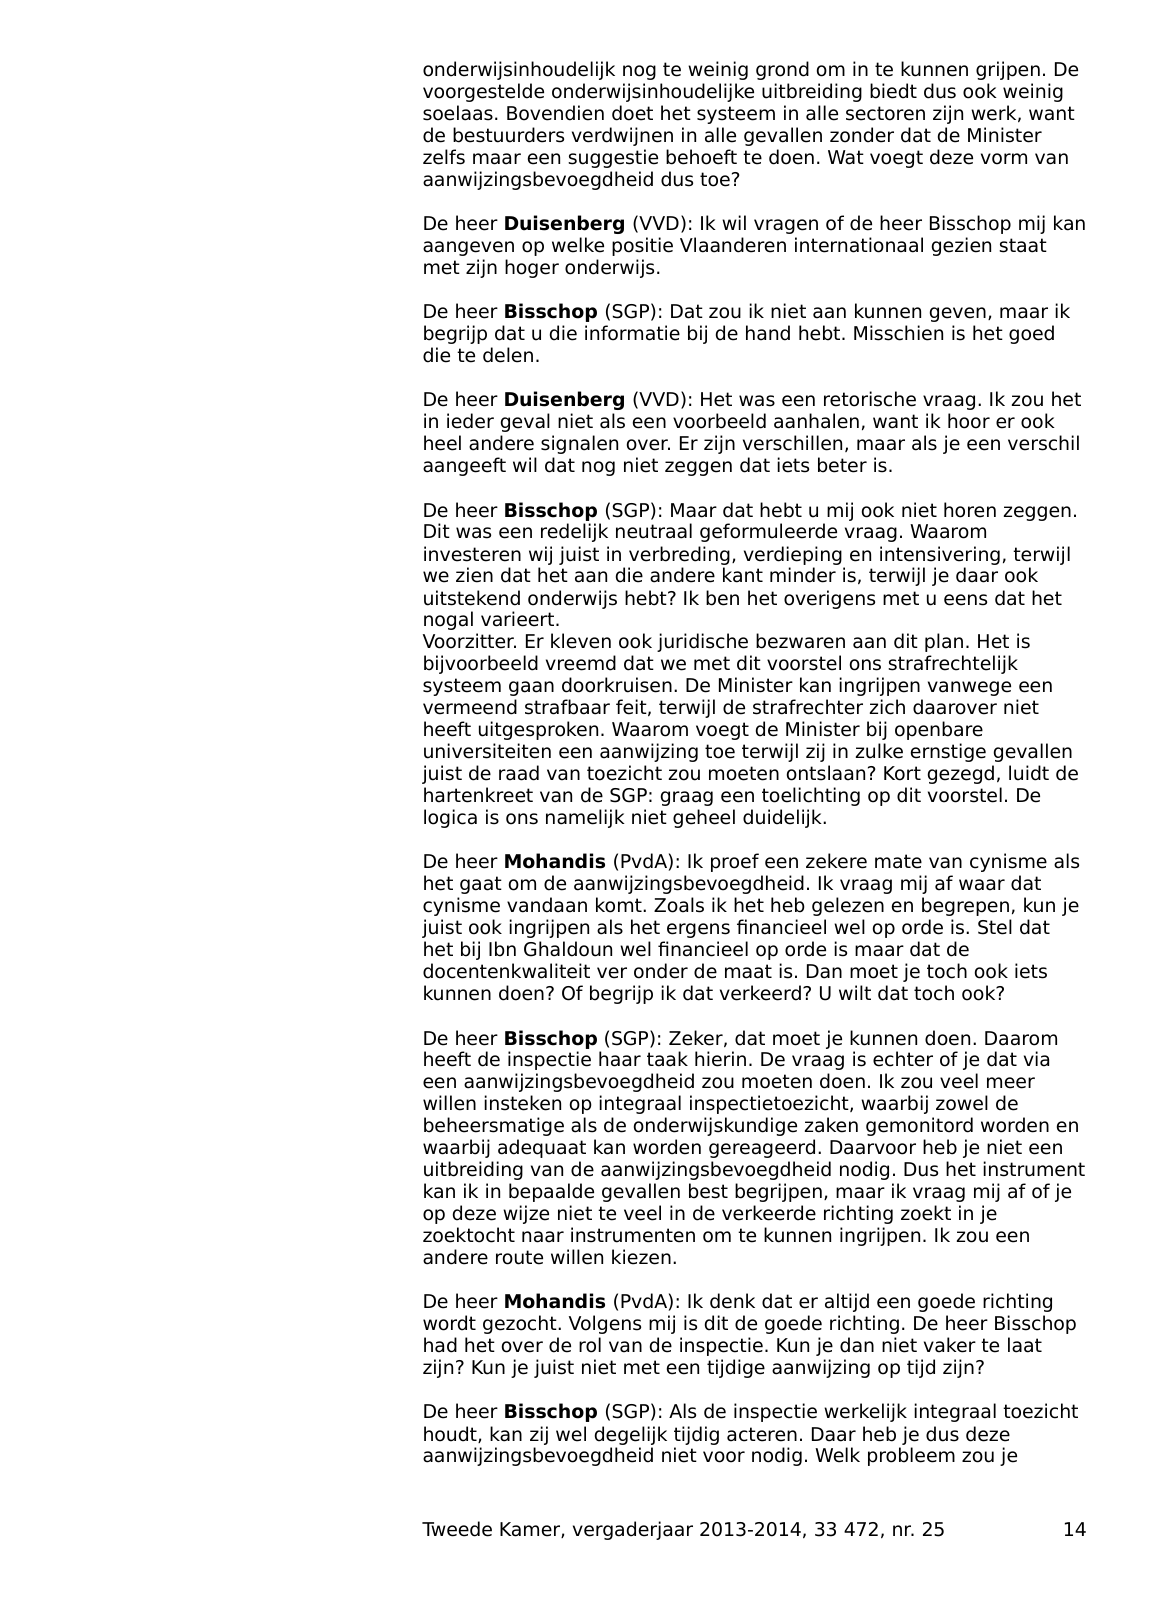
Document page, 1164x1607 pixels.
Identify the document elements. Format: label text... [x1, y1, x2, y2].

text De heer Duisenberg (VVD): Ik wil vragen of de heer Bisschop mij kan aangeven op welke positie Vlaanderen internationaal gezien staat met zijn hoger onderwijs. [422, 213, 1087, 279]
text De heer Duisenberg (VVD): Het was een retorische vraag. Ik zou het in ieder geval niet als een voorbeeld aanhalen, want ik hoor er ook heel andere signalen over. Er zijn verschillen, maar als je een verschil aangeeft wil dat nog niet zeggen dat iets beter is. [422, 389, 1087, 477]
text De heer Bisschop (SGP): Maar dat hebt u mij ook niet horen zeggen. Dit was een redelijk neutraal geformuleerde vraag. Waarom investeren wij juist in verbreding, verdieping en intensivering, terwijl we zien dat het aan die andere kant minder is, terwijl je daar ook uitstekend onderwijs hebt? Ik ben het overigens met u eens dat het nogal varieert. [422, 499, 1087, 631]
text De heer Bisschop (SGP): Als de inspectie werkelijk integraal toezicht houdt, kan zij wel degelijk tijdig acteren. Daar heb je dus deze aanwijzingsbevoegdheid niet voor nodig. Welk probleem zou je [422, 1401, 1087, 1467]
text De heer Mohandis (PvdA): Ik proef een zekere mate van cynisme als het gaat om de aanwijzingsbevoegdheid. Ik vraag mij af waar dat cynisme vandaan komt. Zoals ik het heb gelezen en begrepen, kun je juist ook ingrijpen als het ergens financieel wel op orde is. Stel dat het bij Ibn Ghaldoun wel financieel op orde is maar dat de docentenkwaliteit ver onder de maat is. Dan moet je toch ook iets kunnen doen? Of begrijp ik dat verkeerd? U wilt dat toch ook? [422, 851, 1087, 1005]
text De heer Bisschop (SGP): Zeker, dat moet je kunnen doen. Daarom heeft de inspectie haar taak hierin. De vraag is echter of je dat via een aanwijzingsbevoegdheid zou moeten doen. Ik zou veel meer willen insteken op integraal inspectietoezicht, waarbij zowel de beheersmatige als de onderwijskundige zaken gemonitord worden en waarbij adequaat kan worden gereageerd. Daarvoor heb je niet een uitbreiding van de aanwijzingsbevoegdheid nodig. Dus het instrument kan ik in bepaalde gevallen best begrijpen, maar ik vraag mij af of je op deze wijze niet te veel in de verkeerde richting zoekt in je zoektocht naar instrumenten om te kunnen ingrijpen. Ik zou een andere route willen kiezen. [422, 1027, 1087, 1269]
text onderwijsinhoudelijk nog te weinig grond om in te kunnen grijpen. De voorgestelde onderwijsinhoudelijke uitbreiding biedt dus ook weinig soelaas. Bovendien doet het systeem in alle sectoren zijn werk, want de bestuurders verdwijnen in alle gevallen zonder dat de Minister zelfs maar een suggestie behoeft te doen. Wat voegt deze vorm van aanwijzingsbevoegdheid dus toe? [422, 59, 1087, 191]
text De heer Mohandis (PvdA): Ik denk dat er altijd een goede richting wordt gezocht. Volgens mij is dit de goede richting. De heer Bisschop had het over de rol van de inspectie. Kun je dan niet vaker te laat zijn? Kun je juist niet met een tijdige aanwijzing op tijd zijn? [422, 1291, 1087, 1379]
text De heer Bisschop (SGP): Dat zou ik niet aan kunnen geven, maar ik begrijp dat u die informatie bij de hand hebt. Misschien is het goed die te delen. [422, 301, 1087, 367]
text Voorzitter. Er kleven ook juridische bezwaren aan dit plan. Het is bijvoorbeeld vreemd dat we met dit voorstel ons strafrechtelijk systeem gaan doorkruisen. De Minister kan ingrijpen vanwege een vermeend strafbaar feit, terwijl de strafrechter zich daarover niet heeft uitgesproken. Waarom voegt de Minister bij openbare universiteiten een aanwijzing toe terwijl zij in zulke ernstige gevallen juist de raad van toezicht zou moeten ontslaan? Kort gezegd, luidt de hartenkreet van de SGP: graag een toelichting op dit voorstel. De logica is ons namelijk niet geheel duidelijk. [422, 631, 1087, 829]
